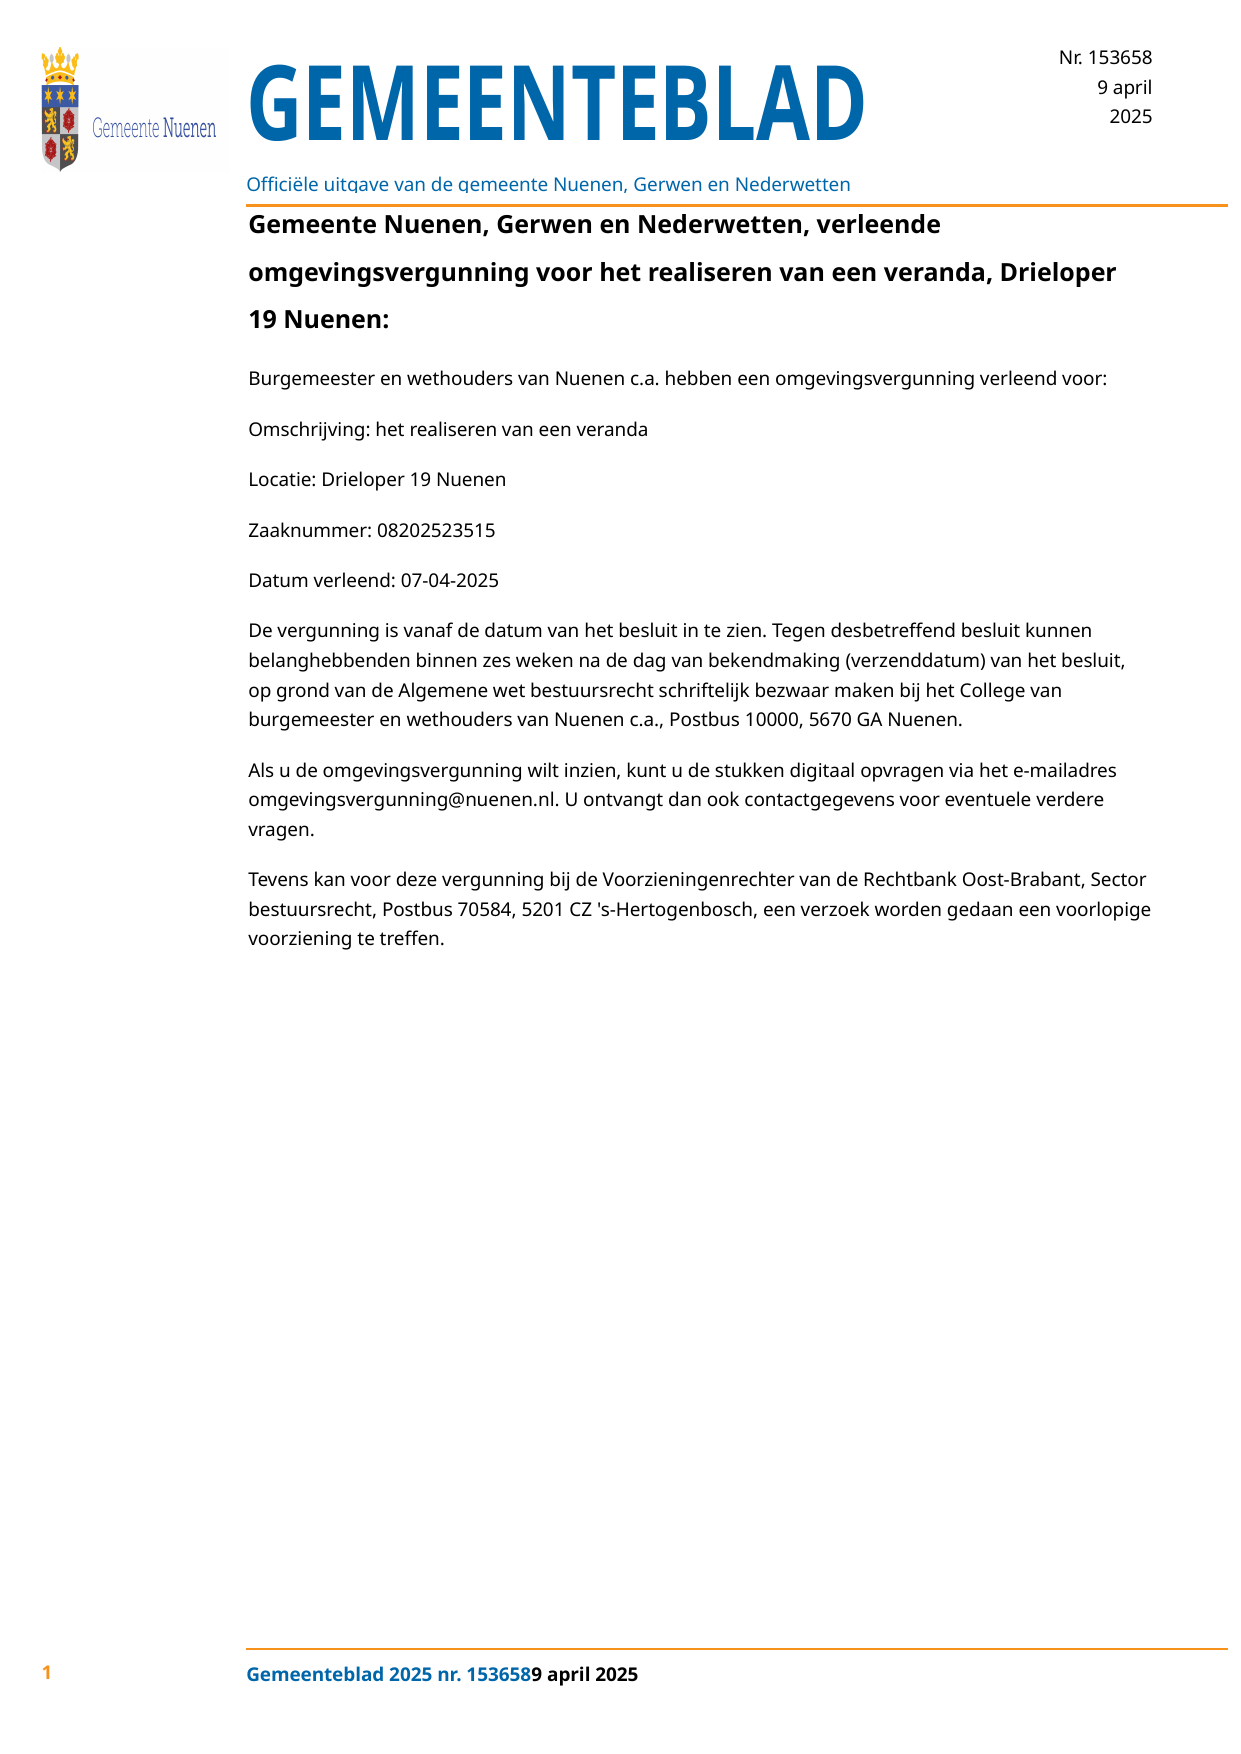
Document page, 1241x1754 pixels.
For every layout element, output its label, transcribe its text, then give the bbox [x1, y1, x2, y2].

text Zaaknummer: 08202523515 [248, 517, 1152, 542]
text Gemeente Nuenen, Gerwen en Nederwetten, verleende omgevingsvergunning voor het realiseren van een veranda, Drieloper 19 Nuenen: [248, 207, 1152, 336]
text Burgemeester en wethouders van Nuenen c.a. hebben een omgevingsvergunning verleend voor: [248, 366, 1152, 391]
text Omschrijving: het realiseren van een veranda [248, 416, 1152, 442]
text Locatie: Drieloper 19 Nuenen [248, 466, 1152, 492]
text Datum verleend: 07-04-2025 [248, 567, 1152, 593]
text De vergunning is vanaf de datum van het besluit in te zien. Tegen desbetreffend besluit kunnen belanghebbenden binnen zes weken na de dag van bekendmaking (verzenddatum) van het besluit, op grond van de Algemene wet bestuursrecht schriftelijk bezwaar maken bij het College van burgemeester en wethouders van Nuenen c.a., Postbus 10000, 5670 GA Nuenen. [248, 618, 1152, 732]
picture [41, 47, 231, 172]
text Als u de omgevingsvergunning wilt inzien, kunt u de stukken digitaal opvragen via het e-mailadres omgevingsvergunning@nuenen.nl. U ontvangt dan ook contactgegevens voor eventuele verdere vragen. [248, 757, 1152, 842]
text Tevens kan voor deze vergunning bij de Voorzieningenrechter van de Rechtbank Oost-Brabant, Sector bestuursrecht, Postbus 70584, 5201 CZ 's-Hertogenbosch, een verzoek worden gedaan een voorlopige voorziening te treffen. [248, 866, 1152, 951]
